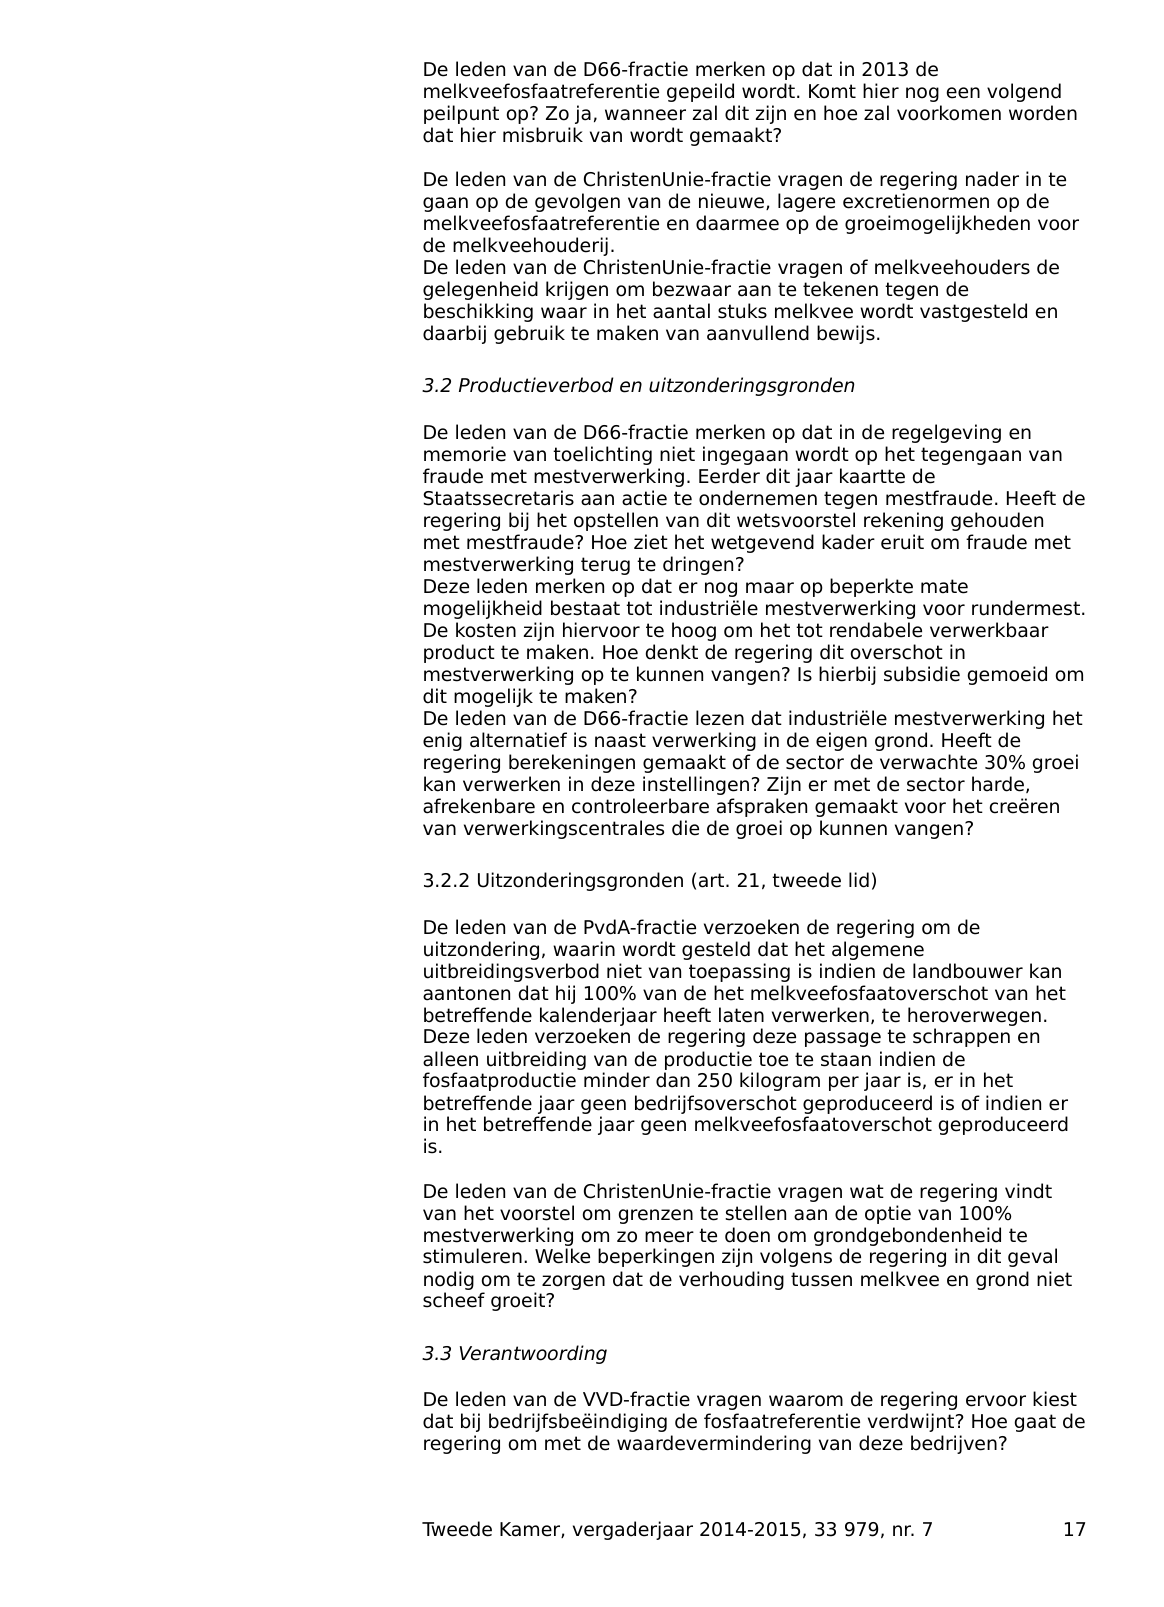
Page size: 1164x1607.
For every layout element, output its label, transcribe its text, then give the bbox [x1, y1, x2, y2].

text De leden van de D66-fractie lezen dat industriële mestverwerking het enig alternatief is naast verwerking in de eigen grond. Heeft de regering berekeningen gemaakt of de sector de verwachte 30% groei kan verwerken in deze instellingen? Zijn er met de sector harde, afrekenbare en controleerbare afspraken gemaakt voor het creëren van verwerkingscentrales die de groei op kunnen vangen? [422, 708, 1087, 839]
text De leden van de PvdA-fractie verzoeken de regering om de uitzondering, waarin wordt gesteld dat het algemene uitbreidingsverbod niet van toepassing is indien de landbouwer kan aantonen dat hij 100% van de het melkveefosfaatoverschot van het betreffende kalenderjaar heeft laten verwerken, te heroverwegen. Deze leden verzoeken de regering deze passage te schrappen en alleen uitbreiding van de productie toe te staan indien de fosfaatproductie minder dan 250 kilogram per jaar is, er in het betreffende jaar geen bedrijfsoverschot geproduceerd is of indien er in het betreffende jaar geen melkveefosfaatoverschot geproduceerd is. [422, 917, 1087, 1158]
text De leden van de ChristenUnie-fractie vragen wat de regering vindt van het voorstel om grenzen te stellen aan de optie van 100% mestverwerking om zo meer te doen om grondgebondenheid te stimuleren. Welke beperkingen zijn volgens de regering in dit geval nodig om te zorgen dat de verhouding tussen melkvee en grond niet scheef groeit? [422, 1181, 1087, 1312]
subtitle 3.2 Productieverbod en uitzonderingsgronden [422, 375, 1087, 397]
text De leden van de D66-fractie merken op dat in 2013 de melkveefosfaatreferentie gepeild wordt. Komt hier nog een volgend peilpunt op? Zo ja, wanneer zal dit zijn en hoe zal voorkomen worden dat hier misbruik van wordt gemaakt? [422, 59, 1087, 147]
text Deze leden merken op dat er nog maar op beperkte mate mogelijkheid bestaat tot industriële mestverwerking voor rundermest. De kosten zijn hiervoor te hoog om het tot rendabele verwerkbaar product te maken. Hoe denkt de regering dit overschot in mestverwerking op te kunnen vangen? Is hierbij subsidie gemoeid om dit mogelijk te maken? [422, 576, 1087, 708]
subtitle 3.3 Verantwoording [422, 1342, 1087, 1364]
text De leden van de VVD-fractie vragen waarom de regering ervoor kiest dat bij bedrijfsbeëindiging de fosfaatreferentie verdwijnt? Hoe gaat de regering om met de waardevermindering van deze bedrijven? [422, 1389, 1087, 1455]
text De leden van de D66-fractie merken op dat in de regelgeving en memorie van toelichting niet ingegaan wordt op het tegengaan van fraude met mestverwerking. Eerder dit jaar kaartte de Staatssecretaris aan actie te ondernemen tegen mestfraude. Heeft de regering bij het opstellen van dit wetsvoorstel rekening gehouden met mestfraude? Hoe ziet het wetgevend kader eruit om fraude met mestverwerking terug te dringen? [422, 422, 1087, 576]
subtitle 3.2.2 Uitzonderingsgronden (art. 21, tweede lid) [422, 869, 1087, 892]
text De leden van de ChristenUnie-fractie vragen of melkveehouders de gelegenheid krijgen om bezwaar aan te tekenen tegen de beschikking waar in het aantal stuks melkvee wordt vastgesteld en daarbij gebruik te maken van aanvullend bewijs. [422, 257, 1087, 345]
text De leden van de ChristenUnie-fractie vragen de regering nader in te gaan op de gevolgen van de nieuwe, lagere excretienormen op de melkveefosfaatreferentie en daarmee op de groeimogelijkheden voor de melkveehouderij. [422, 169, 1087, 257]
